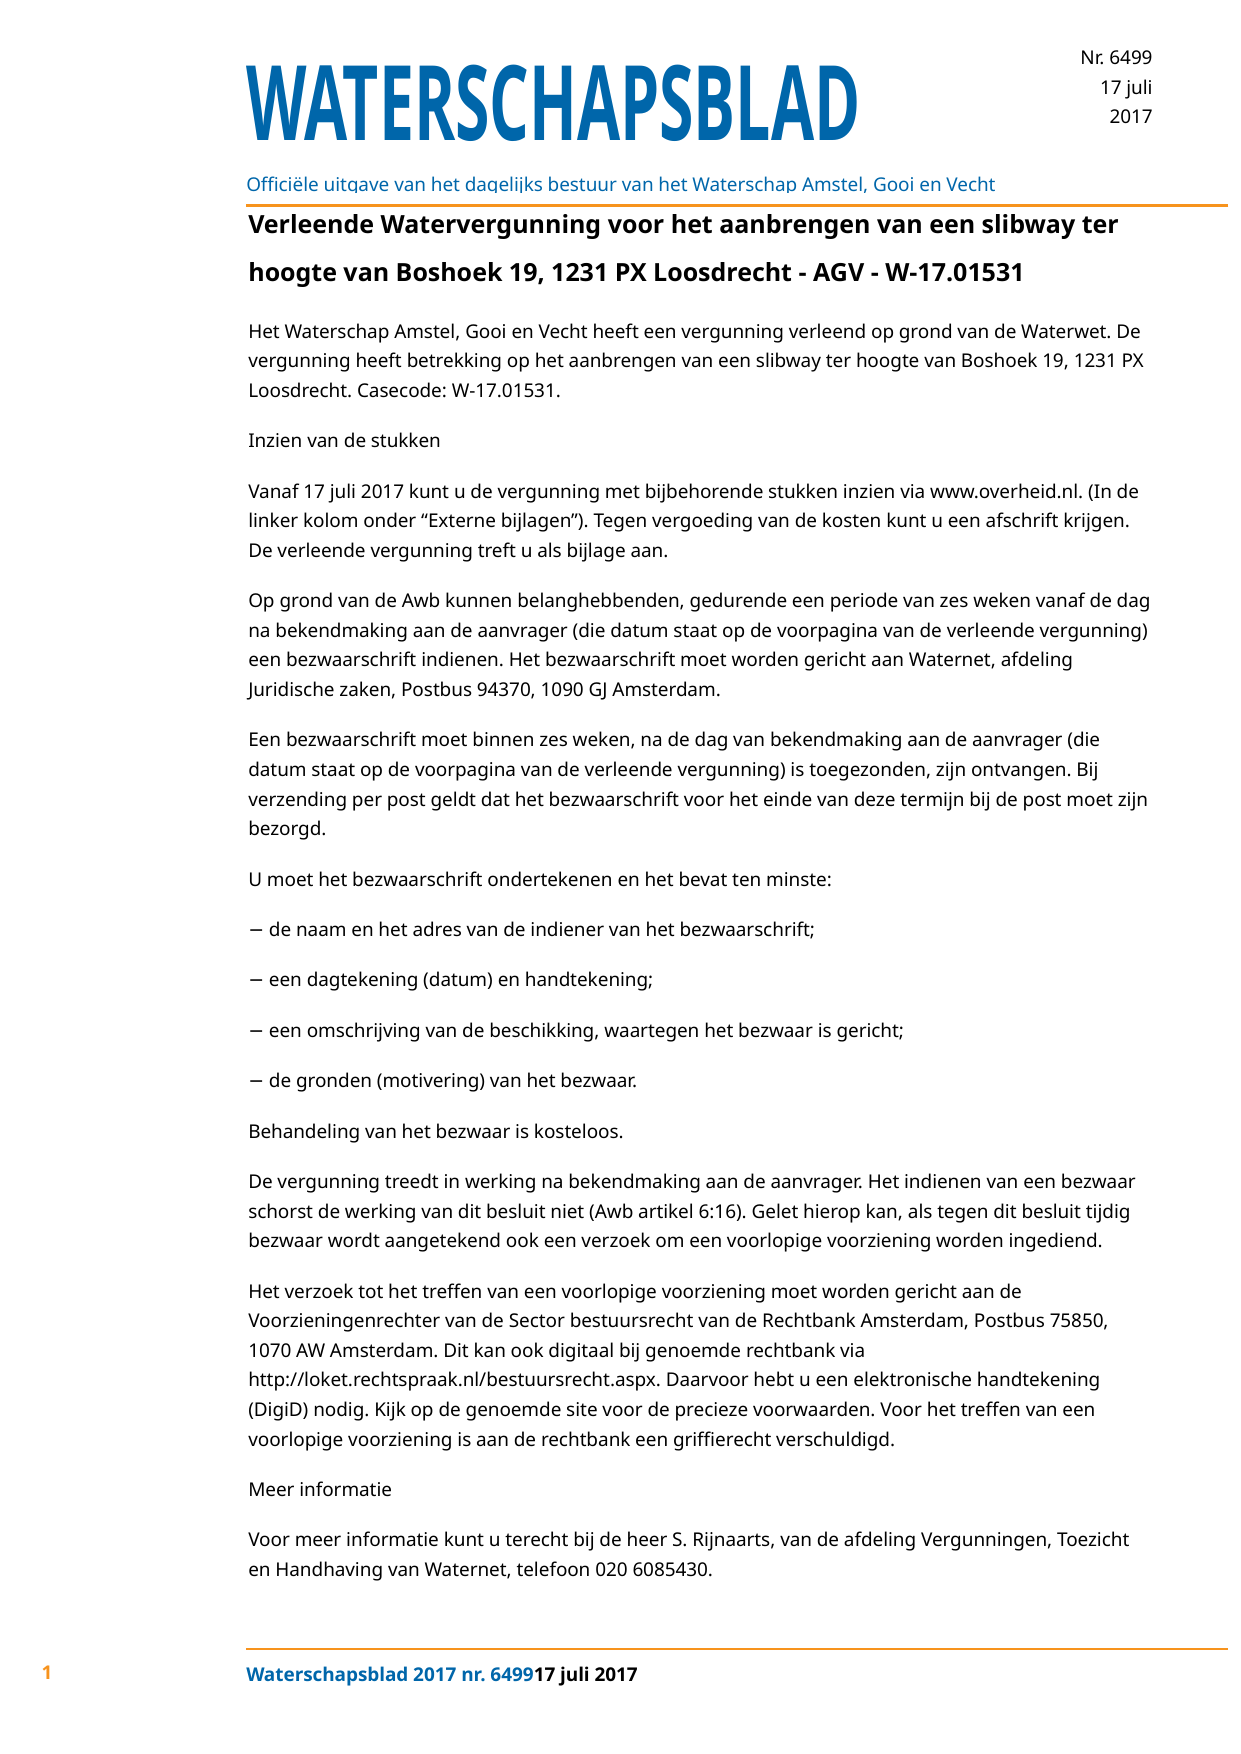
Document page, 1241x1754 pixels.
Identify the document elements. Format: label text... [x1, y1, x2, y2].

text − een omschrijving van de beschikking, waartegen het bezwaar is gericht; [248, 1017, 1152, 1043]
text − de naam en het adres van de indiener van het bezwaarschrift; [248, 916, 1152, 942]
text U moet het bezwaarschrift ondertekenen en het bevat ten minste: [248, 866, 1152, 892]
text Inzien van de stukken [248, 427, 1152, 453]
text De vergunning treedt in werking na bekendmaking aan de aanvrager. Het indienen van een bezwaar schorst de werking van dit besluit niet (Awb artikel 6:16). Gelet hierop kan, als tegen dit besluit tijdig bezwaar wordt aangetekend ook een verzoek om een voorlopige voorziening worden ingediend. [248, 1168, 1152, 1253]
text Op grond van de Awb kunnen belanghebbenden, gedurende een periode van zes weken vanaf de dag na bekendmaking aan de aanvrager (die datum staat op de voorpagina van de verleende vergunning) een bezwaarschrift indienen. Het bezwaarschrift moet worden gericht aan Waternet, afdeling Juridische zaken, Postbus 94370, 1090 GJ Amsterdam. [248, 587, 1152, 702]
text Meer informatie [248, 1476, 1152, 1502]
text Het Waterschap Amstel, Gooi en Vecht heeft een vergunning verleend op grond van de Waterwet. De vergunning heeft betrekking op het aanbrengen van een slibway ter hoogte van Boshoek 19, 1231 PX Loosdrecht. Casecode: W-17.01531. [248, 318, 1152, 403]
text − de gronden (motivering) van het bezwaar. [248, 1067, 1152, 1093]
text Voor meer informatie kunt u terecht bij de heer S. Rijnaarts, van de afdeling Vergunningen, Toezicht en Handhaving van Waternet, telefoon 020 6085430. [248, 1527, 1152, 1582]
text Vanaf 17 juli 2017 kunt u de vergunning met bijbehorende stukken inzien via www.overheid.nl. (In de linker kolom onder “Externe bijlagen”). Tegen vergoeding van de kosten kunt u een afschrift krijgen. De verleende vergunning treft u als bijlage aan. [248, 478, 1152, 563]
text Behandeling van het bezwaar is kosteloos. [248, 1118, 1152, 1144]
text Het verzoek tot het treffen van een voorlopige voorziening moet worden gericht aan de Voorzieningenrechter van de Sector bestuursrecht van de Rechtbank Amsterdam, Postbus 75850, 1070 AW Amsterdam. Dit kan ook digitaal bij genoemde rechtbank via http://loket.rechtspraak.nl/bestuursrecht.aspx. Daarvoor hebt u een elektronische handtekening (DigiD) nodig. Kijk op de genoemde site voor de precieze voorwaarden. Voor het treffen van een voorlopige voorziening is aan de rechtbank een griffierecht verschuldigd. [248, 1278, 1152, 1452]
text Verleende Watervergunning voor het aanbrengen van een slibway ter hoogte van Boshoek 19, 1231 PX Loosdrecht - AGV - W-17.01531 [248, 207, 1152, 288]
text Een bezwaarschrift moet binnen zes weken, na de dag van bekendmaking aan de aanvrager (die datum staat op de voorpagina van de verleende vergunning) is toegezonden, zijn ontvangen. Bij verzending per post geldt dat het bezwaarschrift voor het einde van deze termijn bij de post moet zijn bezorgd. [248, 727, 1152, 841]
picture [41, 47, 231, 172]
text − een dagtekening (datum) en handtekening; [248, 967, 1152, 992]
